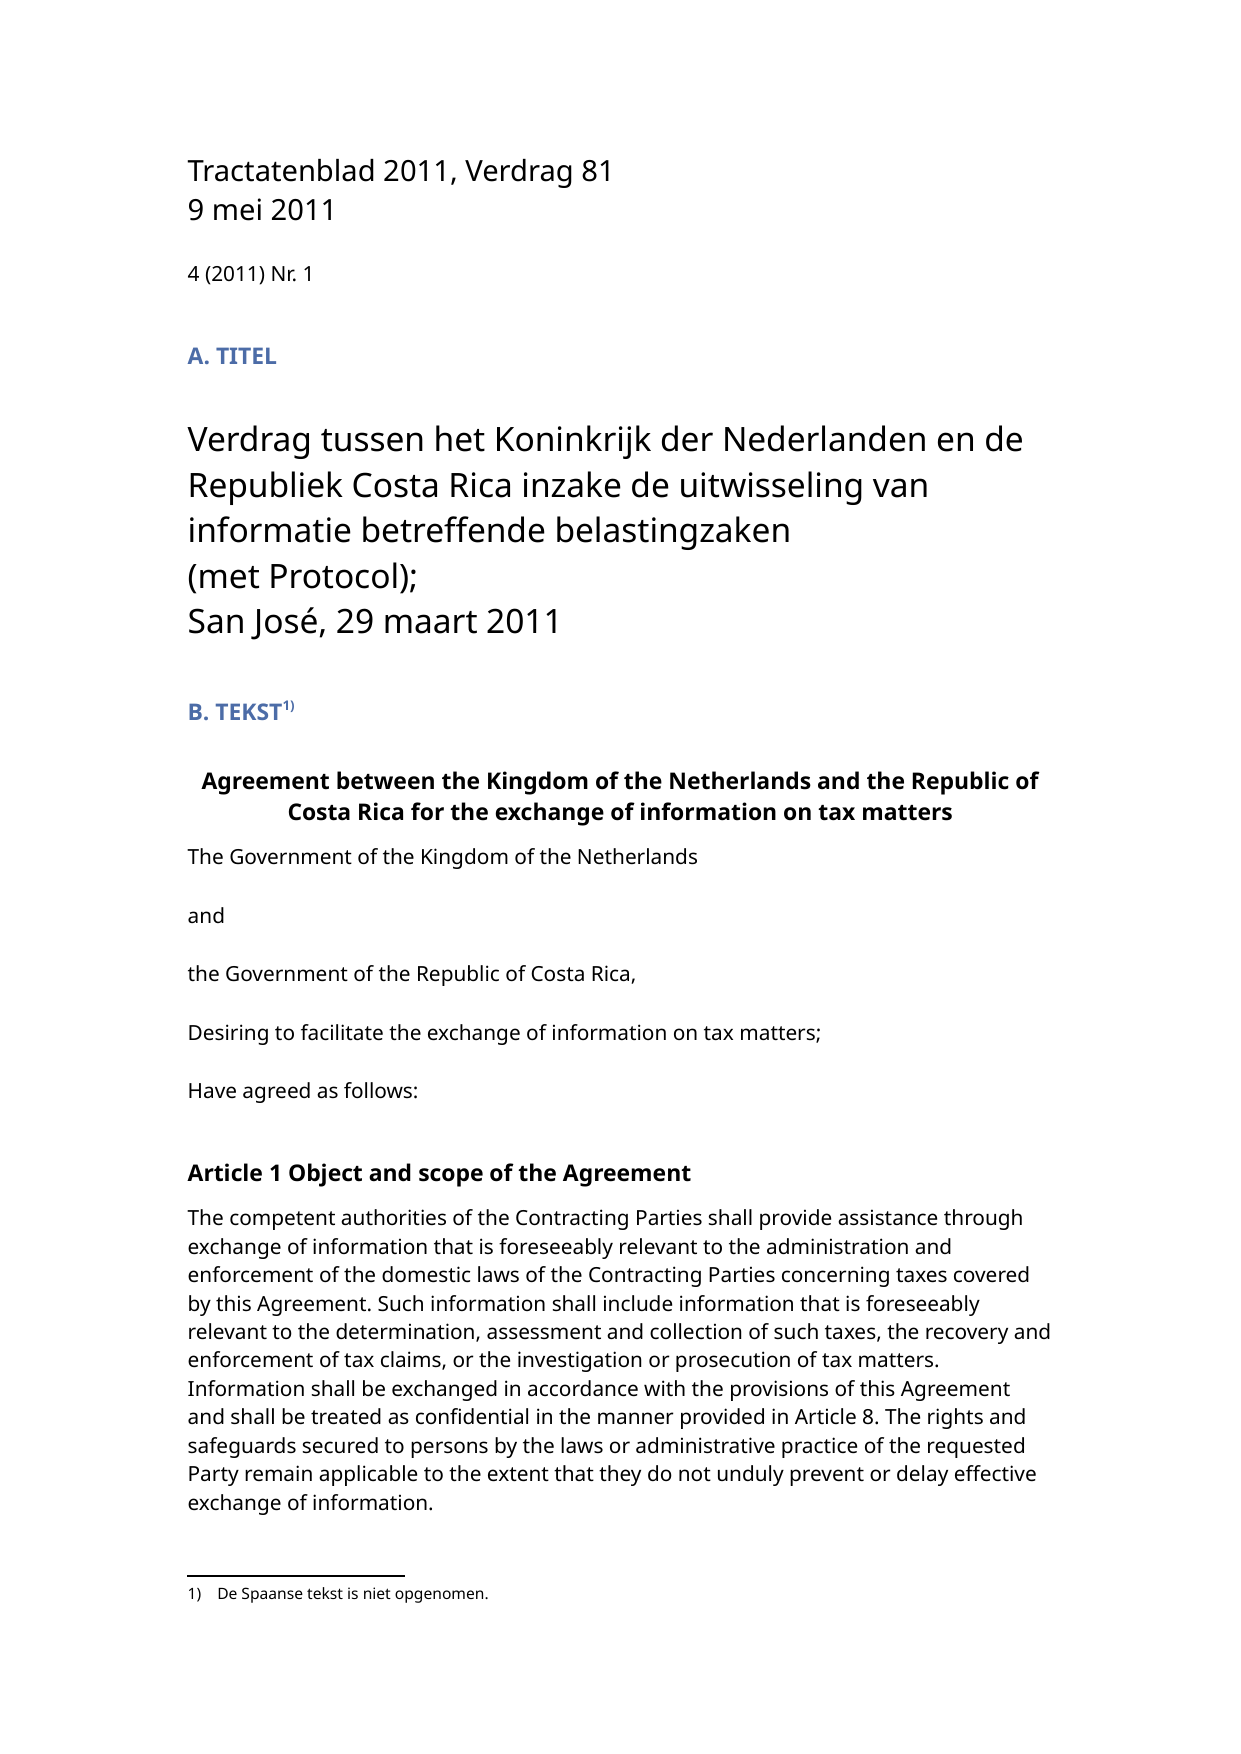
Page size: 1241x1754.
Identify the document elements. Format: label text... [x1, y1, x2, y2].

text De Spaanse tekst is niet opgenomen. [187, 1575, 1053, 1604]
subtitle Article 1 Object and scope of the Agreement [187, 1157, 1053, 1188]
subtitle A. TITEL [187, 340, 1053, 371]
text The competent authorities of the Contracting Parties shall provide assistance through exchange of information that is foreseeably relevant to the administration and enforcement of the domestic laws of the Contracting Parties concerning taxes covered by this Agreement. Such information shall include information that is foreseeably relevant to the determination, assessment and collection of such taxes, the recovery and enforcement of tax claims, or the investigation or prosecution of tax matters. Information shall be exchanged in accordance with the provisions of this Agreement and shall be treated as confidential in the manner provided in Article 8. The rights and safeguards secured to persons by the laws or administrative practice of the requested Party remain applicable to the extent that they do not unduly prevent or delay effective exchange of information. [187, 1203, 1053, 1516]
text The Government of the Kingdom of the Netherlands [187, 842, 1053, 871]
text Desiring to facilitate the exchange of information on tax matters; [187, 1018, 1053, 1046]
text (met Protocol); [187, 553, 1053, 598]
subtitle Agreement between the Kingdom of the Netherlands and the Republic of Costa Rica for the exchange of information on tax matters [187, 765, 1053, 827]
text Tractatenblad 2011, Verdrag 81 [187, 150, 1053, 190]
text the Government of the Republic of Costa Rica, [187, 959, 1053, 988]
text and [187, 901, 1053, 929]
text San José, 29 maart 2011 [187, 598, 1053, 644]
text 9 mei 2011 [187, 190, 1053, 229]
text Have agreed as follows: [187, 1076, 1053, 1104]
text Verdrag tussen het Koninkrijk der Nederlanden en de Republiek Costa Rica inzake de uitwisseling van informatie betreffende belastingzaken [187, 416, 1053, 553]
text 4 (2011) Nr. 1 [187, 259, 1053, 287]
subtitle B. TEKST [187, 696, 1053, 727]
